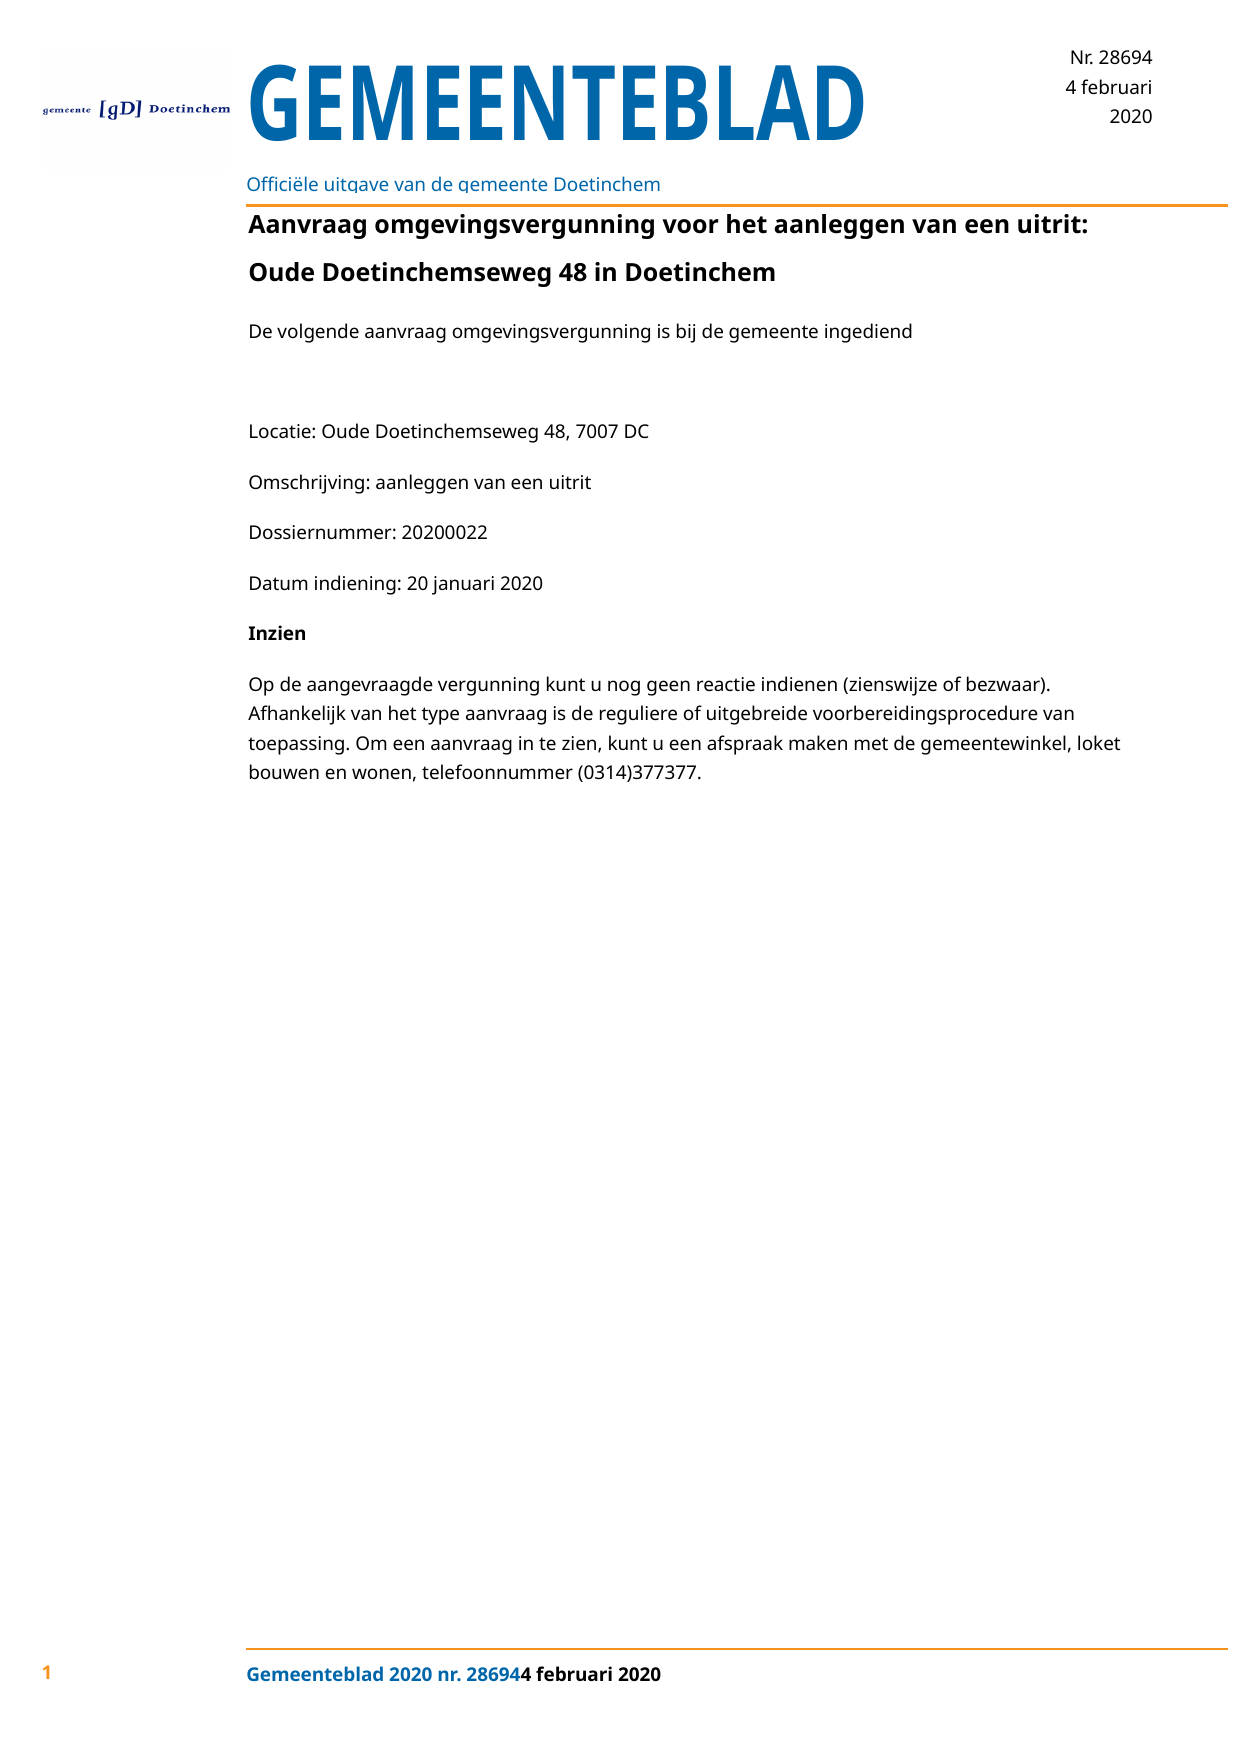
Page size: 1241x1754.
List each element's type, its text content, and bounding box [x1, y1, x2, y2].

text Aanvraag omgevingsvergunning voor het aanleggen van een uitrit: Oude Doetinchemseweg 48 in Doetinchem [248, 207, 1152, 288]
picture [41, 47, 231, 172]
text Dossiernummer: 20200022 [248, 519, 1152, 545]
text Inzien [248, 620, 1152, 646]
text Omschrijving: aanleggen van een uitrit [248, 469, 1152, 495]
text De volgende aanvraag omgevingsvergunning is bij de gemeente ingediend [248, 318, 1152, 344]
text Locatie: Oude Doetinchemseweg 48, 7007 DC [248, 419, 1152, 444]
text Datum indiening: 20 januari 2020 [248, 570, 1152, 596]
text Op de aangevraagde vergunning kunt u nog geen reactie indienen (zienswijze of bezwaar). Afhankelijk van het type aanvraag is de reguliere of uitgebreide voorbereidingsprocedure van toepassing. Om een aanvraag in te zien, kunt u een afspraak maken met de gemeentewinkel, loket bouwen en wonen, telefoonnummer (0314)377377. [248, 671, 1152, 785]
